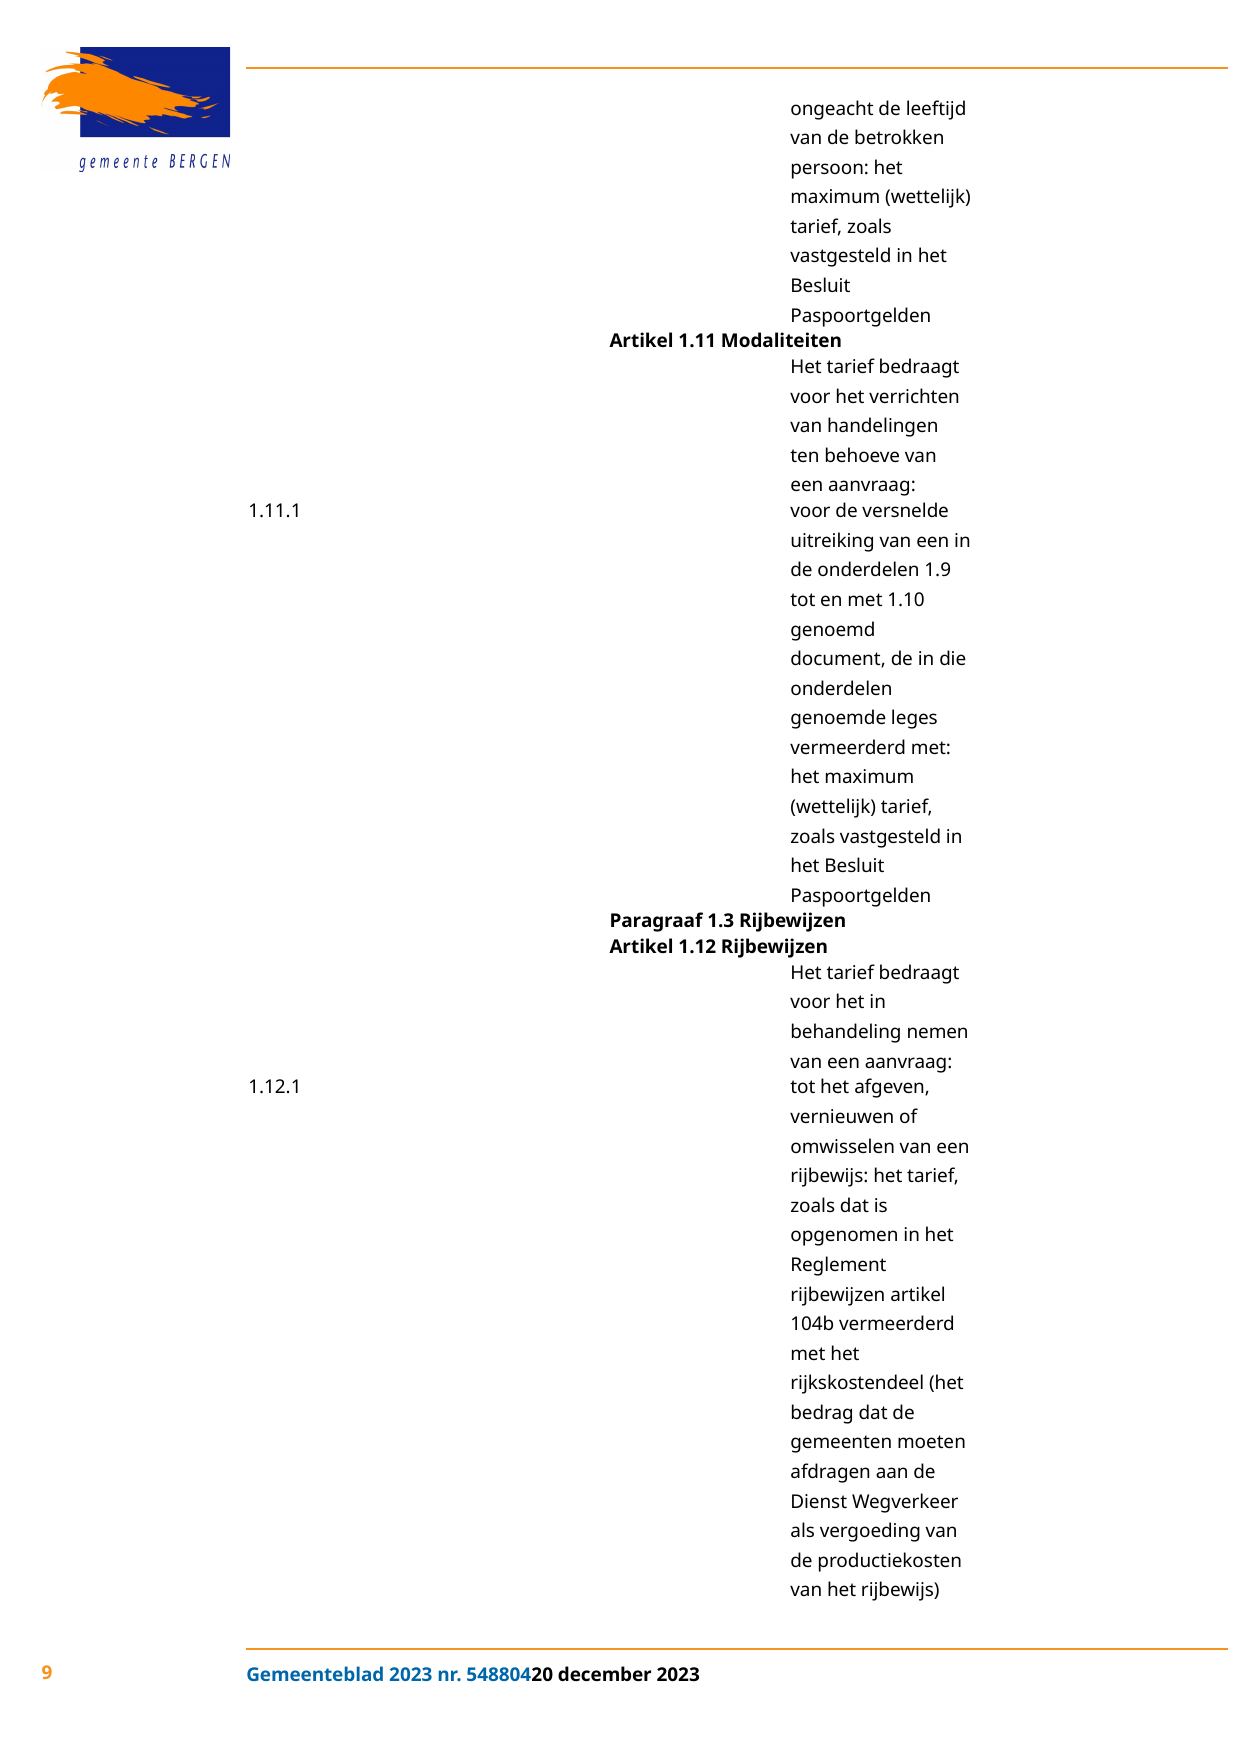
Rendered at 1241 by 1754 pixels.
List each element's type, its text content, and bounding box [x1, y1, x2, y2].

table_cell [971, 95, 1152, 328]
table_cell [971, 959, 1152, 1074]
table_cell [248, 328, 609, 353]
table_cell Paragraaf 1.3 Rijbewijzen [609, 908, 1152, 933]
table_cell [248, 95, 429, 328]
table_cell Artikel 1.12 Rijbewijzen [609, 934, 1152, 959]
table_cell [248, 353, 429, 497]
table_cell voor de versnelde uitreiking van een in de onderdelen 1.9 tot en met 1.10 genoemd document, de in die onderdelen genoemde leges vermeerderd met: het maximum (wettelijk) tarief, zoals vastgesteld in het Besluit Paspoortgelden [790, 498, 971, 908]
table_cell Artikel 1.11 Modaliteiten [609, 328, 1152, 353]
table_cell Het tarief bedraagt voor het verrichten van handelingen ten behoeve van een aanvraag: [790, 353, 971, 497]
table_cell [429, 498, 790, 908]
table_cell [248, 908, 609, 933]
table_cell ongeacht de leeftijd van de betrokken persoon: het maximum (wettelijk) tarief, zoals vastgesteld in het Besluit Paspoortgelden [790, 95, 971, 328]
table_cell [971, 498, 1152, 908]
table_cell tot het afgeven, vernieuwen of omwisselen van een rijbewijs: het tarief, zoals dat is opgenomen in het Reglement rijbewijzen artikel 104b vermeerderd met het rijkskostendeel (het bedrag dat de gemeenten moeten afdragen aan de Dienst Wegverkeer als vergoeding van de productiekosten van het rijbewijs) [790, 1074, 971, 1602]
table_cell [971, 353, 1152, 497]
table_cell [429, 1074, 790, 1602]
table_cell [971, 1074, 1152, 1602]
table_cell [429, 353, 790, 497]
table_cell 1.12.1 [248, 1074, 429, 1602]
table_cell [429, 95, 790, 328]
table_cell [248, 959, 429, 1074]
table_cell 1.11.1 [248, 498, 429, 908]
table_cell [429, 959, 790, 1074]
picture [41, 47, 231, 172]
table_cell [248, 934, 609, 959]
table_cell Het tarief bedraagt voor het in behandeling nemen van een aanvraag: [790, 959, 971, 1074]
